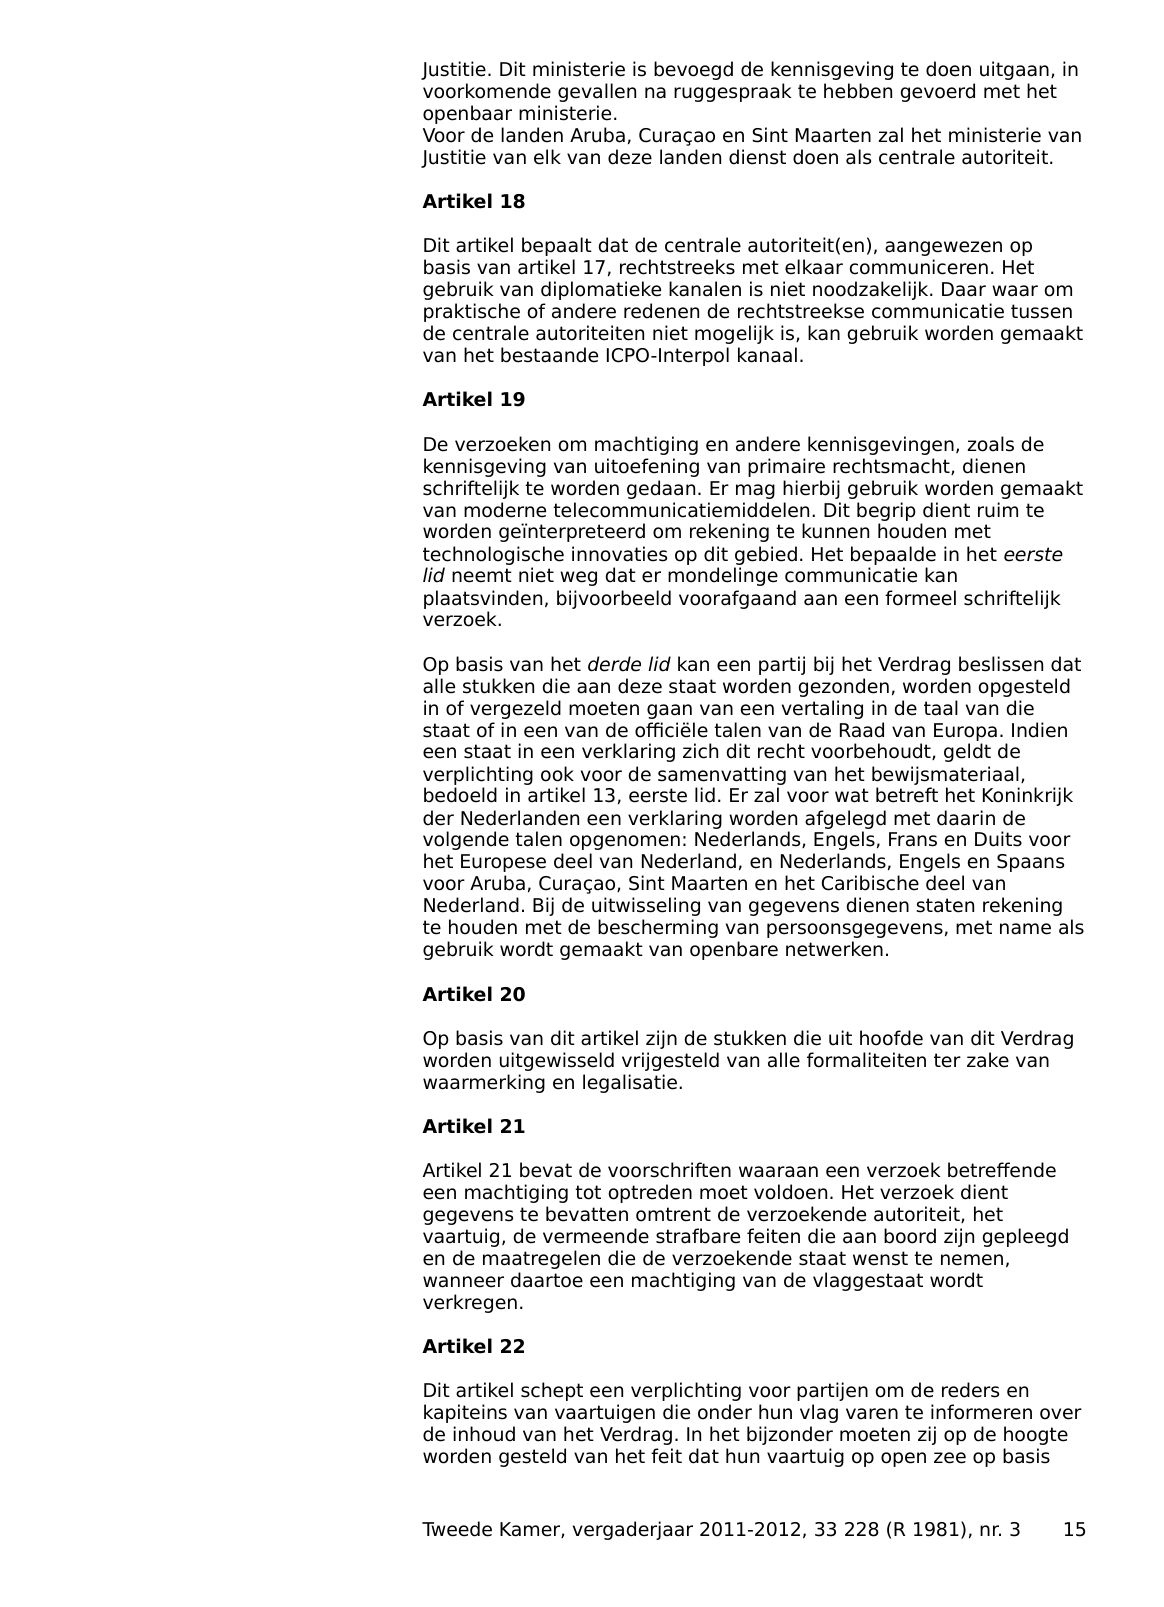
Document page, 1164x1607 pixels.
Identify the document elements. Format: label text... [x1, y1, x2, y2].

text De verzoeken om machtiging en andere kennisgevingen, zoals de kennisgeving van uitoefening van primaire rechtsmacht, dienen schriftelijk te worden gedaan. Er mag hierbij gebruik worden gemaakt van moderne telecommunicatiemiddelen. Dit begrip dient ruim te worden geïnterpreteerd om rekening te kunnen houden met technologische innovaties op dit gebied. Het bepaalde in het eerste lid neemt niet weg dat er mondelinge communicatie kan plaatsvinden, bijvoorbeeld voorafgaand aan een formeel schriftelijk verzoek. [422, 433, 1087, 631]
subtitle Artikel 21 [422, 1116, 1087, 1138]
text Op basis van dit artikel zijn de stukken die uit hoofde van dit Verdrag worden uitgewisseld vrijgesteld van alle formaliteiten ter zake van waarmerking en legalisatie. [422, 1028, 1087, 1093]
text Justitie. Dit ministerie is bevoegd de kennisgeving te doen uitgaan, in voorkomende gevallen na ruggespraak te hebben gevoerd met het openbaar ministerie. [422, 59, 1087, 125]
text Artikel 21 bevat de voorschriften waaraan een verzoek betreffende een machtiging tot optreden moet voldoen. Het verzoek dient gegevens te bevatten omtrent de verzoekende autoriteit, het vaartuig, de vermeende strafbare feiten die aan boord zijn gepleegd en de maatregelen die de verzoekende staat wenst te nemen, wanneer daartoe een machtiging van de vlaggestaat wordt verkregen. [422, 1160, 1087, 1314]
text Op basis van het derde lid kan een partij bij het Verdrag beslissen dat alle stukken die aan deze staat worden gezonden, worden opgesteld in of vergezeld moeten gaan van een vertaling in de taal van die staat of in een van de officiële talen van de Raad van Europa. Indien een staat in een verklaring zich dit recht voorbehoudt, geldt de verplichting ook voor de samenvatting van het bewijsmateriaal, bedoeld in artikel 13, eerste lid. Er zal voor wat betreft het Koninkrijk der Nederlanden een verklaring worden afgelegd met daarin de volgende talen opgenomen: Nederlands, Engels, Frans en Duits voor het Europese deel van Nederland, en Nederlands, Engels en Spaans voor Aruba, Curaçao, Sint Maarten en het Caribische deel van Nederland. Bij de uitwisseling van gegevens dienen staten rekening te houden met de bescherming van persoonsgegevens, met name als gebruik wordt gemaakt van openbare netwerken. [422, 653, 1087, 961]
subtitle Artikel 19 [422, 389, 1087, 411]
text Dit artikel schept een verplichting voor partijen om de reders en kapiteins van vaartuigen die onder hun vlag varen te informeren over de inhoud van het Verdrag. In het bijzonder moeten zij op de hoogte worden gesteld van het feit dat hun vaartuig op open zee op basis [422, 1380, 1087, 1468]
text Voor de landen Aruba, Curaçao en Sint Maarten zal het ministerie van Justitie van elk van deze landen dienst doen als centrale autoriteit. [422, 125, 1087, 169]
subtitle Artikel 22 [422, 1336, 1087, 1358]
subtitle Artikel 18 [422, 191, 1087, 213]
text Dit artikel bepaalt dat de centrale autoriteit(en), aangewezen op basis van artikel 17, rechtstreeks met elkaar communiceren. Het gebruik van diplomatieke kanalen is niet noodzakelijk. Daar waar om praktische of andere redenen de rechtstreekse communicatie tussen de centrale autoriteiten niet mogelijk is, kan gebruik worden gemaakt van het bestaande ICPO-Interpol kanaal. [422, 235, 1087, 367]
subtitle Artikel 20 [422, 983, 1087, 1005]
